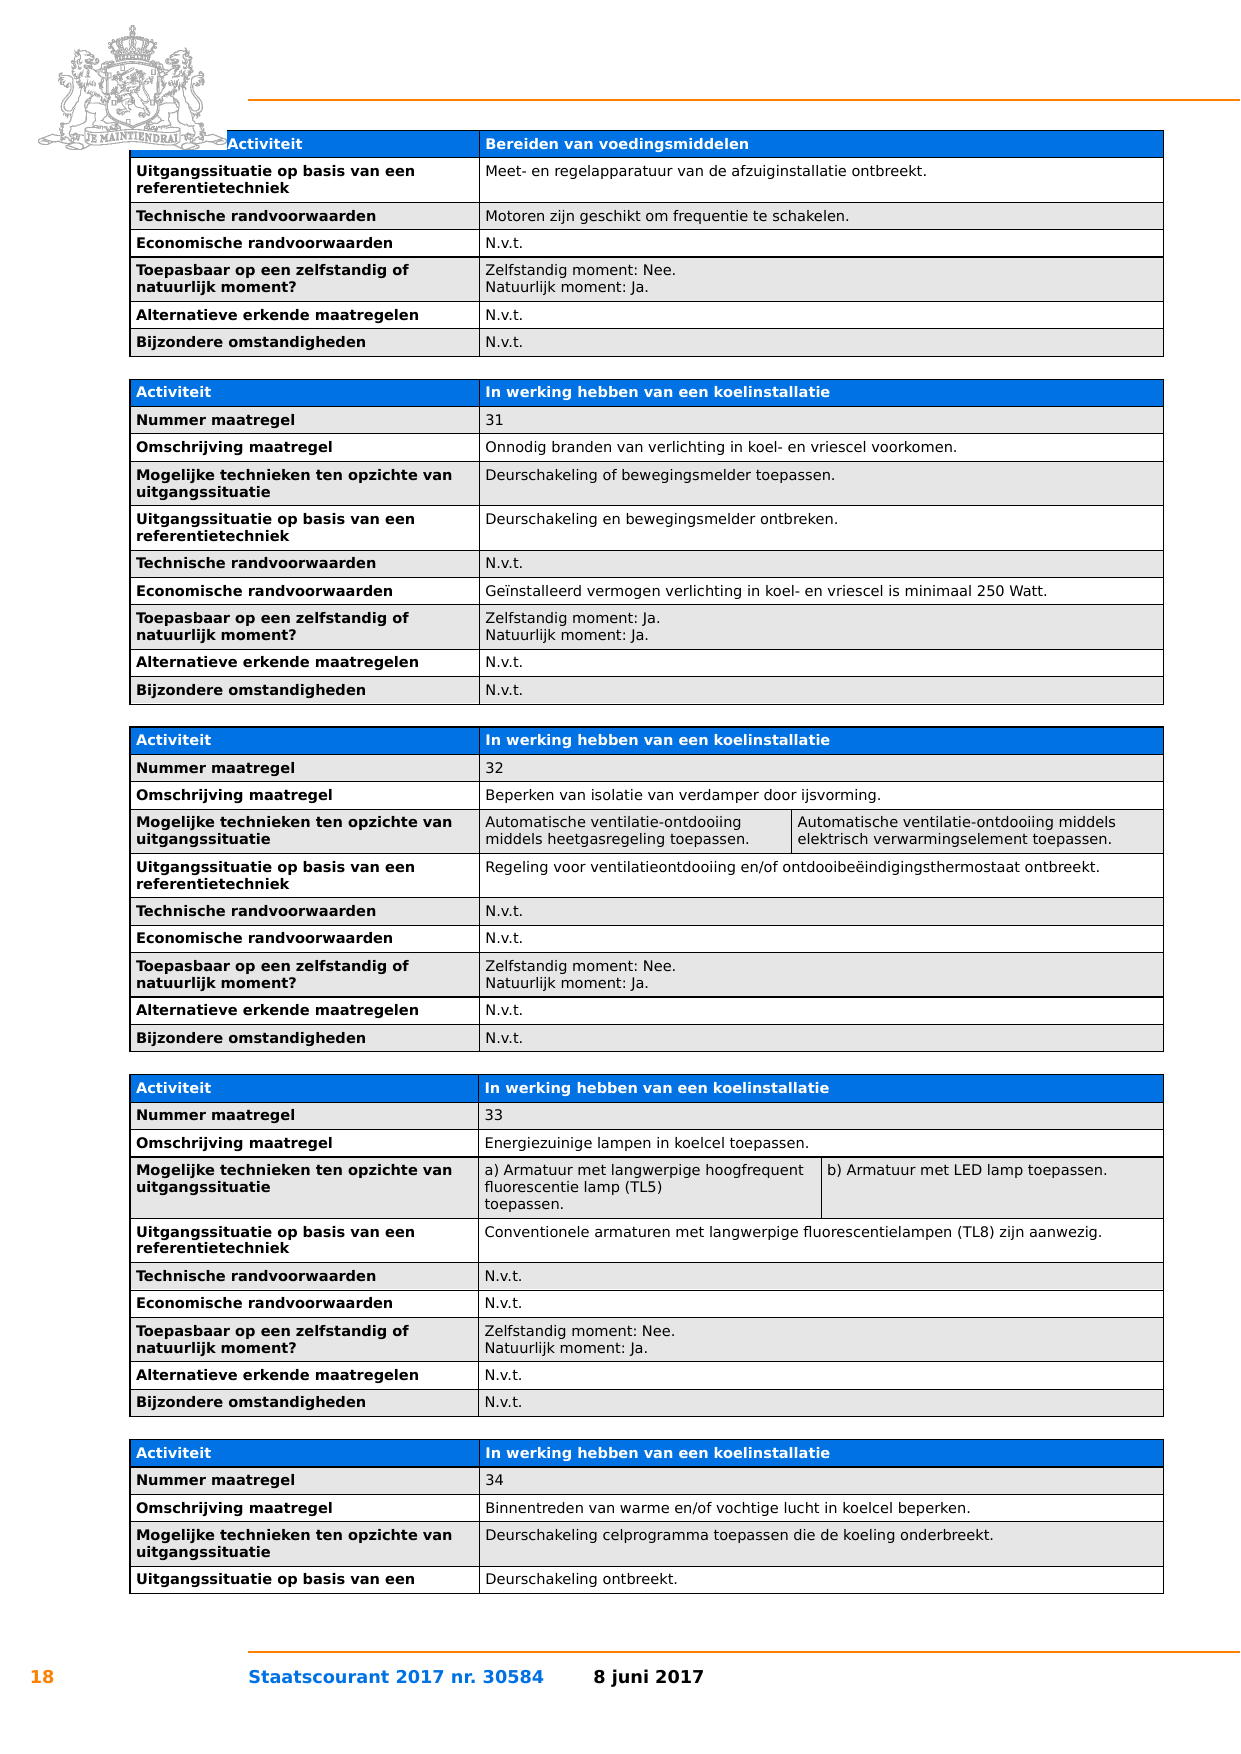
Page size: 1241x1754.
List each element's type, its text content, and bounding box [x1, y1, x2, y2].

table_cell Alternatieve erkende maatregelen [131, 650, 479, 676]
table_cell Uitgangssituatie op basis van een referentietechniek [131, 1219, 478, 1262]
table_cell Omschrijving maatregel [131, 782, 479, 808]
table_cell Technische randvoorwaarden [131, 1263, 478, 1289]
table_cell Bijzondere omstandigheden [131, 1025, 479, 1051]
table_cell 34 [480, 1468, 1163, 1494]
table_cell N.v.t. [480, 551, 1163, 577]
table_cell Nummer maatregel [131, 755, 479, 781]
table_header Activiteit [131, 380, 479, 406]
table_cell N.v.t. [479, 1291, 1163, 1317]
table_cell Bijzondere omstandigheden [131, 677, 479, 703]
table_cell 31 [480, 407, 1163, 433]
table_cell Deurschakeling celprogramma toepassen die de koeling onderbreekt. [480, 1522, 1163, 1566]
table_cell Nummer maatregel [131, 407, 479, 433]
table_cell N.v.t. [480, 998, 1163, 1024]
table_cell Nummer maatregel [131, 1103, 478, 1129]
table_cell Zelfstandig moment: Nee. Natuurlijk moment: Ja. [479, 1318, 1163, 1361]
table_cell Zelfstandig moment: Ja. Natuurlijk moment: Ja. [480, 605, 1163, 649]
table_cell Motoren zijn geschikt om frequentie te schakelen. [480, 203, 1163, 229]
table_cell Bijzondere omstandigheden [131, 329, 479, 356]
table_header Activiteit [131, 1440, 479, 1466]
table_cell Uitgangssituatie op basis van een [131, 1567, 479, 1593]
table_header Activiteit [131, 1075, 478, 1102]
table_header In werking hebben van een koelinstallatie [480, 380, 1163, 406]
table_cell Mogelijke technieken ten opzichte van uitgangssituatie [131, 462, 479, 505]
table_cell N.v.t. [480, 926, 1163, 952]
table_cell b) Armatuur met LED lamp toepassen. [822, 1158, 1163, 1218]
table_cell Onnodig branden van verlichting in koel- en vriescel voorkomen. [480, 434, 1163, 461]
table_cell Binnentreden van warme en/of vochtige lucht in koelcel beperken. [480, 1495, 1163, 1521]
table_cell N.v.t. [480, 650, 1163, 676]
table_cell Beperken van isolatie van verdamper door ijsvorming. [480, 782, 1163, 808]
table_cell Omschrijving maatregel [131, 434, 479, 461]
table_cell Bijzondere omstandigheden [131, 1390, 478, 1416]
table_cell N.v.t. [480, 329, 1163, 356]
table_cell Automatische ventilatie-ontdooiing middels elektrisch verwarmingselement toepassen. [792, 810, 1163, 853]
table_cell Technische randvoorwaarden [131, 898, 479, 925]
table_cell Zelfstandig moment: Nee. Natuurlijk moment: Ja. [480, 258, 1163, 301]
table_cell Economische randvoorwaarden [131, 230, 479, 256]
table_cell Toepasbaar op een zelfstandig of natuurlijk moment? [131, 605, 479, 649]
table_cell Economische randvoorwaarden [131, 578, 479, 604]
table_cell Energiezuinige lampen in koelcel toepassen. [479, 1130, 1163, 1156]
table_cell Toepasbaar op een zelfstandig of natuurlijk moment? [131, 1318, 478, 1361]
table_cell N.v.t. [479, 1263, 1163, 1289]
table_header Bereiden van voedingsmiddelen [480, 131, 1163, 157]
table_cell Deurschakeling en bewegingsmelder ontbreken. [480, 506, 1163, 549]
table_cell a) Armatuur met langwerpige hoogfrequent fluorescentie lamp (TL5) toepassen. [479, 1158, 821, 1218]
table_cell N.v.t. [480, 230, 1163, 256]
table_cell N.v.t. [479, 1362, 1163, 1389]
table_cell Economische randvoorwaarden [131, 1291, 478, 1317]
table_cell Nummer maatregel [131, 1468, 479, 1494]
table_cell Technische randvoorwaarden [131, 551, 479, 577]
table_cell Omschrijving maatregel [131, 1130, 478, 1156]
picture [38, 25, 227, 150]
table_cell Mogelijke technieken ten opzichte van uitgangssituatie [131, 810, 479, 853]
table_cell N.v.t. [480, 1025, 1163, 1051]
table_header In werking hebben van een koelinstallatie [479, 1075, 1163, 1102]
table_cell 33 [479, 1103, 1163, 1129]
table_cell Omschrijving maatregel [131, 1495, 479, 1521]
table_cell N.v.t. [479, 1390, 1163, 1416]
table_cell Mogelijke technieken ten opzichte van uitgangssituatie [131, 1522, 479, 1566]
table_cell Technische randvoorwaarden [131, 203, 479, 229]
table_cell Alternatieve erkende maatregelen [131, 1362, 478, 1389]
table_cell Conventionele armaturen met langwerpige fluorescentielampen (TL8) zijn aanwezig. [479, 1219, 1163, 1262]
table_cell Meet- en regelapparatuur van de afzuiginstallatie ontbreekt. [480, 158, 1163, 202]
table_cell Alternatieve erkende maatregelen [131, 302, 479, 328]
table_cell Mogelijke technieken ten opzichte van uitgangssituatie [131, 1158, 478, 1218]
table_header Activiteit [131, 131, 479, 157]
table_cell Uitgangssituatie op basis van een referentietechniek [131, 854, 479, 897]
table_cell Alternatieve erkende maatregelen [131, 998, 479, 1024]
table_cell Zelfstandig moment: Nee. Natuurlijk moment: Ja. [480, 953, 1163, 996]
table_cell Regeling voor ventilatieontdooiing en/of ontdooibeëindigingsthermostaat ontbreekt. [480, 854, 1163, 897]
table_cell N.v.t. [480, 898, 1163, 925]
table_header Activiteit [131, 728, 479, 754]
table_cell Uitgangssituatie op basis van een referentietechniek [131, 506, 479, 549]
table_cell Toepasbaar op een zelfstandig of natuurlijk moment? [131, 258, 479, 301]
table_header In werking hebben van een koelinstallatie [480, 1440, 1163, 1466]
table_cell 32 [480, 755, 1163, 781]
table_cell Deurschakeling ontbreekt. [480, 1567, 1163, 1593]
table_cell Economische randvoorwaarden [131, 926, 479, 952]
table_cell N.v.t. [480, 677, 1163, 703]
table_cell N.v.t. [480, 302, 1163, 328]
table_cell Toepasbaar op een zelfstandig of natuurlijk moment? [131, 953, 479, 996]
table_cell Geïnstalleerd vermogen verlichting in koel- en vriescel is minimaal 250 Watt. [480, 578, 1163, 604]
table_cell Automatische ventilatie-ontdooiing middels heetgasregeling toepassen. [480, 810, 791, 853]
table_header In werking hebben van een koelinstallatie [480, 728, 1163, 754]
table_cell Deurschakeling of bewegingsmelder toepassen. [480, 462, 1163, 505]
table_cell Uitgangssituatie op basis van een referentietechniek [131, 158, 479, 202]
